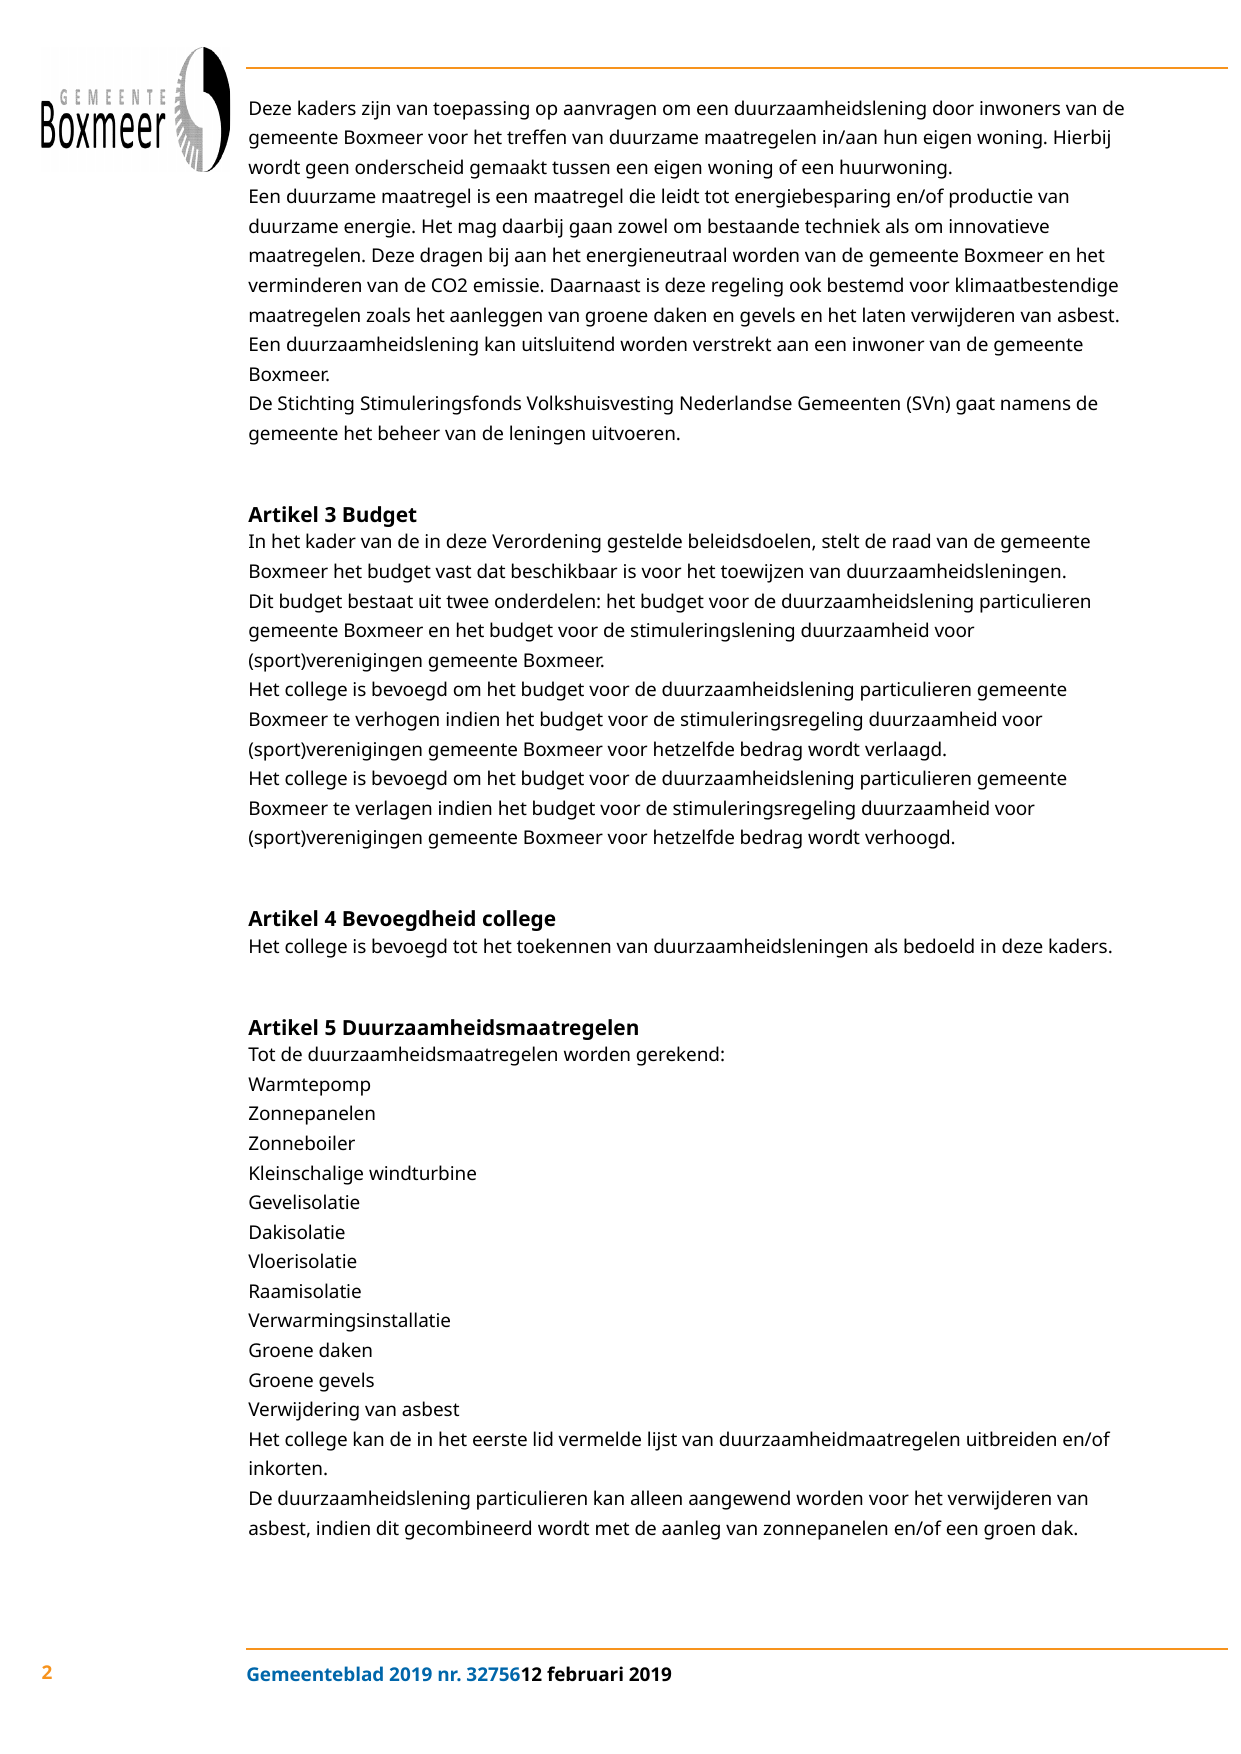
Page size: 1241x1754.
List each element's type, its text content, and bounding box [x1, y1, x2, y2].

text Deze kaders zijn van toepassing op aanvragen om een duurzaamheidslening door inwoners van de gemeente Boxmeer voor het treffen van duurzame maatregelen in/aan hun eigen woning. Hierbij wordt geen onderscheid gemaakt tussen een eigen woning of een huurwoning. [248, 95, 1152, 180]
text Zonnepanelen [248, 1101, 1152, 1126]
text Het college kan de in het eerste lid vermelde lijst van duurzaamheidmaatregelen uitbreiden en/of inkorten. [248, 1426, 1152, 1481]
text Het college is bevoegd om het budget voor de duurzaamheidslening particulieren gemeente Boxmeer te verlagen indien het budget voor de stimuleringsregeling duurzaamheid voor (sport)verenigingen gemeente Boxmeer voor hetzelfde bedrag wordt verhoogd. [248, 765, 1152, 850]
text Raamisolatie [248, 1278, 1152, 1304]
text Zonneboiler [248, 1130, 1152, 1156]
text De duurzaamheidslening particulieren kan alleen aangewend worden voor het verwijderen van asbest, indien dit gecombineerd wordt met de aanleg van zonnepanelen en/of een groen dak. [248, 1485, 1152, 1540]
picture [41, 47, 231, 172]
text Kleinschalige windturbine [248, 1160, 1152, 1185]
text In het kader van de in deze Verordening gestelde beleidsdoelen, stelt de raad van de gemeente Boxmeer het budget vast dat beschikbaar is voor het toewijzen van duurzaamheidsleningen. [248, 529, 1152, 584]
text Artikel 3 Budget [248, 500, 1152, 529]
text Gevelisolatie [248, 1189, 1152, 1215]
text Dakisolatie [248, 1219, 1152, 1244]
text Een duurzaamheidslening kan uitsluitend worden verstrekt aan een inwoner van de gemeente Boxmeer. [248, 331, 1152, 387]
text Het college is bevoegd om het budget voor de duurzaamheidslening particulieren gemeente Boxmeer te verhogen indien het budget voor de stimuleringsregeling duurzaamheid voor (sport)verenigingen gemeente Boxmeer voor hetzelfde bedrag wordt verlaagd. [248, 677, 1152, 761]
text Artikel 5 Duurzaamheidsmaatregelen [248, 1013, 1152, 1041]
text Groene daken [248, 1337, 1152, 1363]
text Groene gevels [248, 1367, 1152, 1392]
text Een duurzame maatregel is een maatregel die leidt tot energiebesparing en/of productie van duurzame energie. Het mag daarbij gaan zowel om bestaande techniek als om innovatieve maatregelen. Deze dragen bij aan het energieneutraal worden van de gemeente Boxmeer en het verminderen van de CO2 emissie. Daarnaast is deze regeling ook bestemd voor klimaatbestendige maatregelen zoals het aanleggen van groene daken en gevels en het laten verwijderen van asbest. [248, 183, 1152, 328]
text Verwarmingsinstallatie [248, 1308, 1152, 1333]
text Dit budget bestaat uit twee onderdelen: het budget voor de duurzaamheidslening particulieren gemeente Boxmeer en het budget voor de stimuleringslening duurzaamheid voor (sport)verenigingen gemeente Boxmeer. [248, 588, 1152, 673]
text Artikel 4 Bevoegdheid college [248, 904, 1152, 933]
text Vloerisolatie [248, 1248, 1152, 1274]
text Het college is bevoegd tot het toekennen van duurzaamheidsleningen als bedoeld in deze kaders. [248, 933, 1152, 959]
text Warmtepomp [248, 1071, 1152, 1097]
text Tot de duurzaamheidsmaatregelen worden gerekend: [248, 1041, 1152, 1067]
text Verwijdering van asbest [248, 1396, 1152, 1422]
text De Stichting Stimuleringsfonds Volkshuisvesting Nederlandse Gemeenten (SVn) gaat namens de gemeente het beheer van de leningen uitvoeren. [248, 391, 1152, 446]
